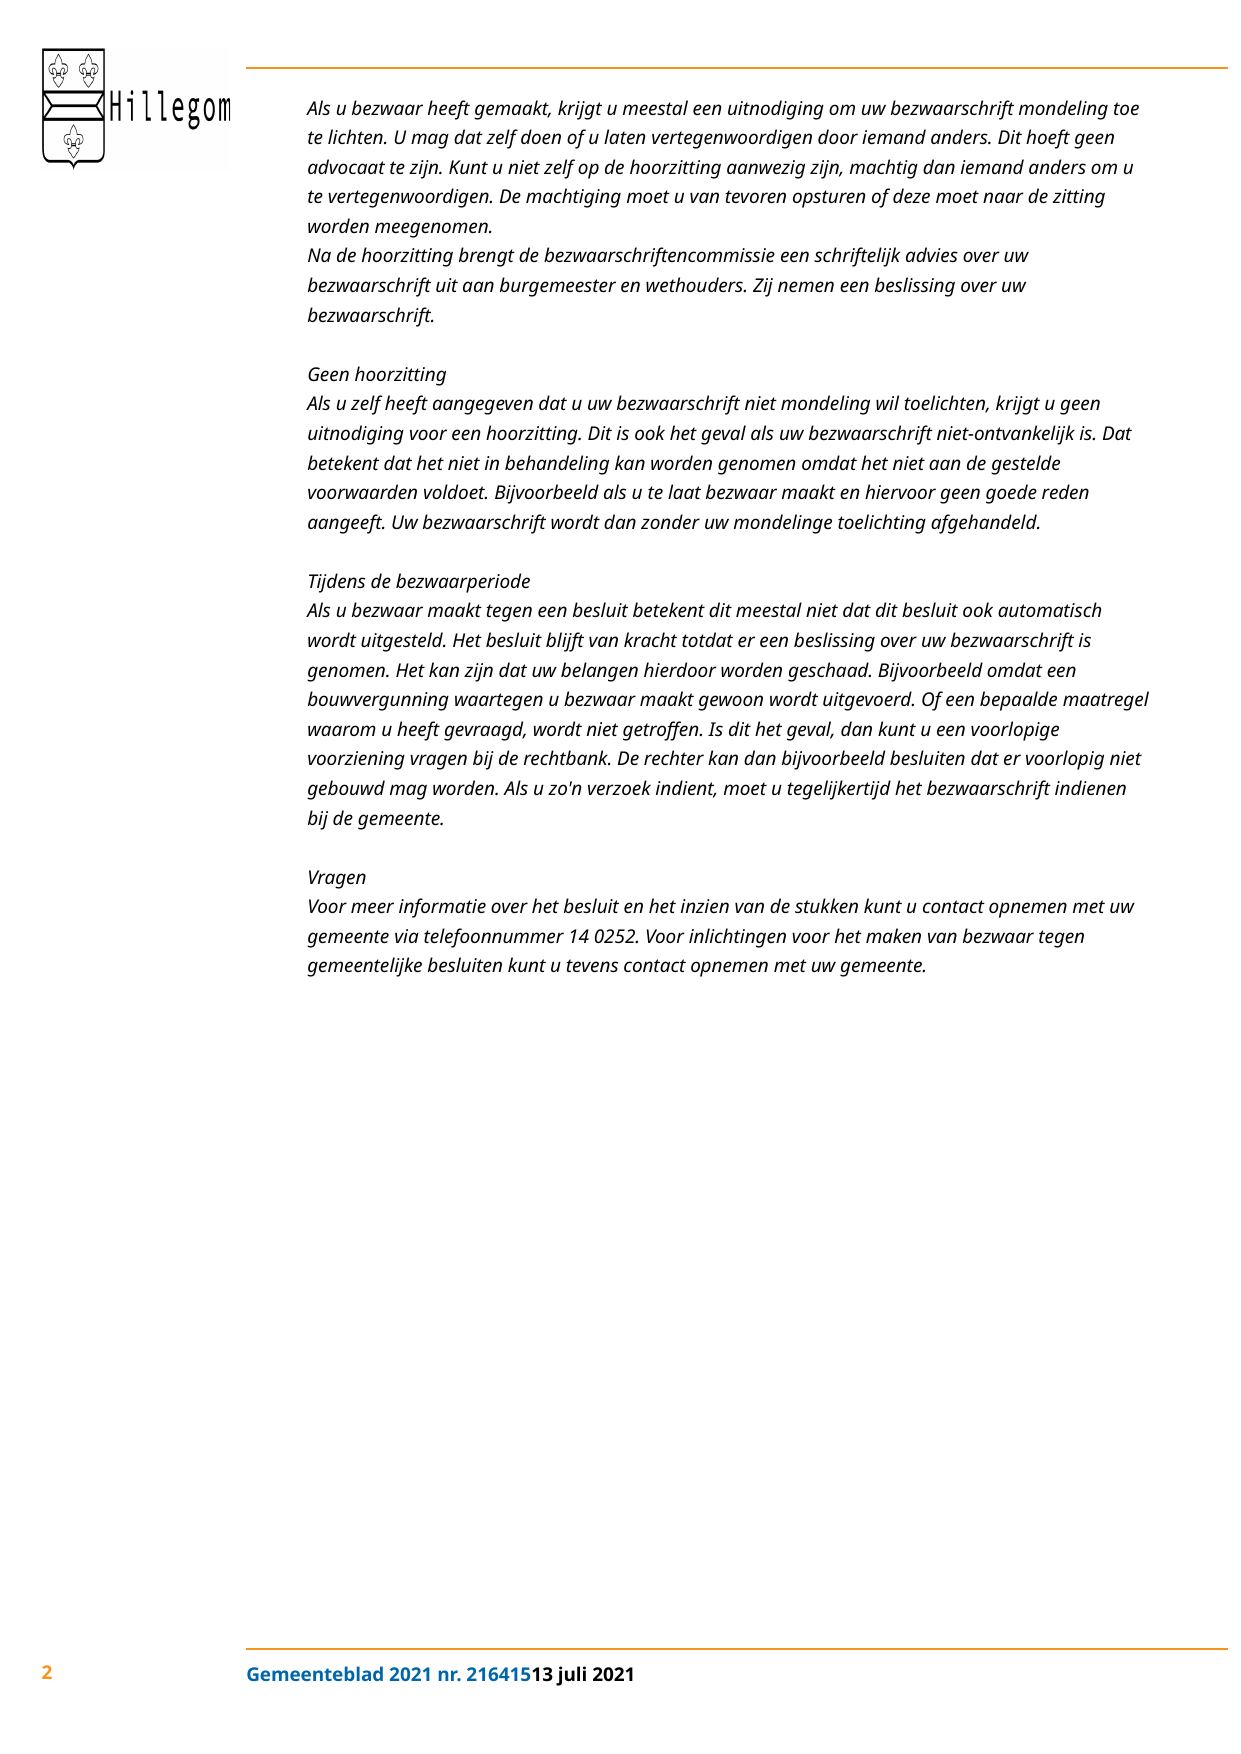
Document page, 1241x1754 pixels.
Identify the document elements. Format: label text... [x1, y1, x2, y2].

list Als u bezwaar heeft gemaakt, krijgt u meestal een uitnodiging om uw bezwaarschrift mondeling toe te lichten. U mag dat zelf doen of u laten vertegenwoordigen door iemand anders. Dit hoeft geen advocaat te zijn. Kunt u niet zelf op de hoorzitting aanwezig zijn, machtig dan iemand anders om u te vertegenwoordigen. De machtiging moet u van tevoren opsturen of deze moet naar de zitting worden meegenomen. [248, 95, 1152, 239]
list Geen hoorzitting [248, 361, 1152, 387]
list Als u zelf heeft aangegeven dat u uw bezwaarschrift niet mondeling wil toelichten, krijgt u geen uitnodiging voor een hoorzitting. Dit is ook het geval als uw bezwaarschrift niet-ontvankelijk is. Dat betekent dat het niet in behandeling kan worden genomen omdat het niet aan de gestelde voorwaarden voldoet. Bijvoorbeeld als u te laat bezwaar maakt en hiervoor geen goede reden aangeeft. Uw bezwaarschrift wordt dan zonder uw mondelinge toelichting afgehandeld. [248, 391, 1152, 535]
list Als u bezwaar maakt tegen een besluit betekent dit meestal niet dat dit besluit ook automatisch wordt uitgesteld. Het besluit blijft van kracht totdat er een beslissing over uw bezwaarschrift is genomen. Het kan zijn dat uw belangen hierdoor worden geschaad. Bijvoorbeeld omdat een bouwvergunning waartegen u bezwaar maakt gewoon wordt uitgevoerd. Of een bepaalde maatregel waarom u heeft gevraagd, wordt niet getroffen. Is dit het geval, dan kunt u een voorlopige voorziening vragen bij de rechtbank. De rechter kan dan bijvoorbeeld besluiten dat er voorlopig niet gebouwd mag worden. Als u zo'n verzoek indient, moet u tegelijkertijd het bezwaarschrift indienen bij de gemeente. [248, 598, 1152, 831]
list Tijdens de bezwaarperiode [248, 568, 1152, 594]
list Voor meer informatie over het besluit en het inzien van de stukken kunt u contact opnemen met uw gemeente via telefoonnummer 14 0252. Voor inlichtingen voor het maken van bezwaar tegen gemeentelijke besluiten kunt u tevens contact opnemen met uw gemeente. [248, 893, 1152, 978]
picture [41, 47, 231, 172]
list Vragen [248, 864, 1152, 890]
list Na de hoorzitting brengt de bezwaarschriftencommissie een schriftelijk advies over uw bezwaarschrift uit aan burgemeester en wethouders. Zij nemen een beslissing over uw bezwaarschrift. [248, 243, 1152, 328]
